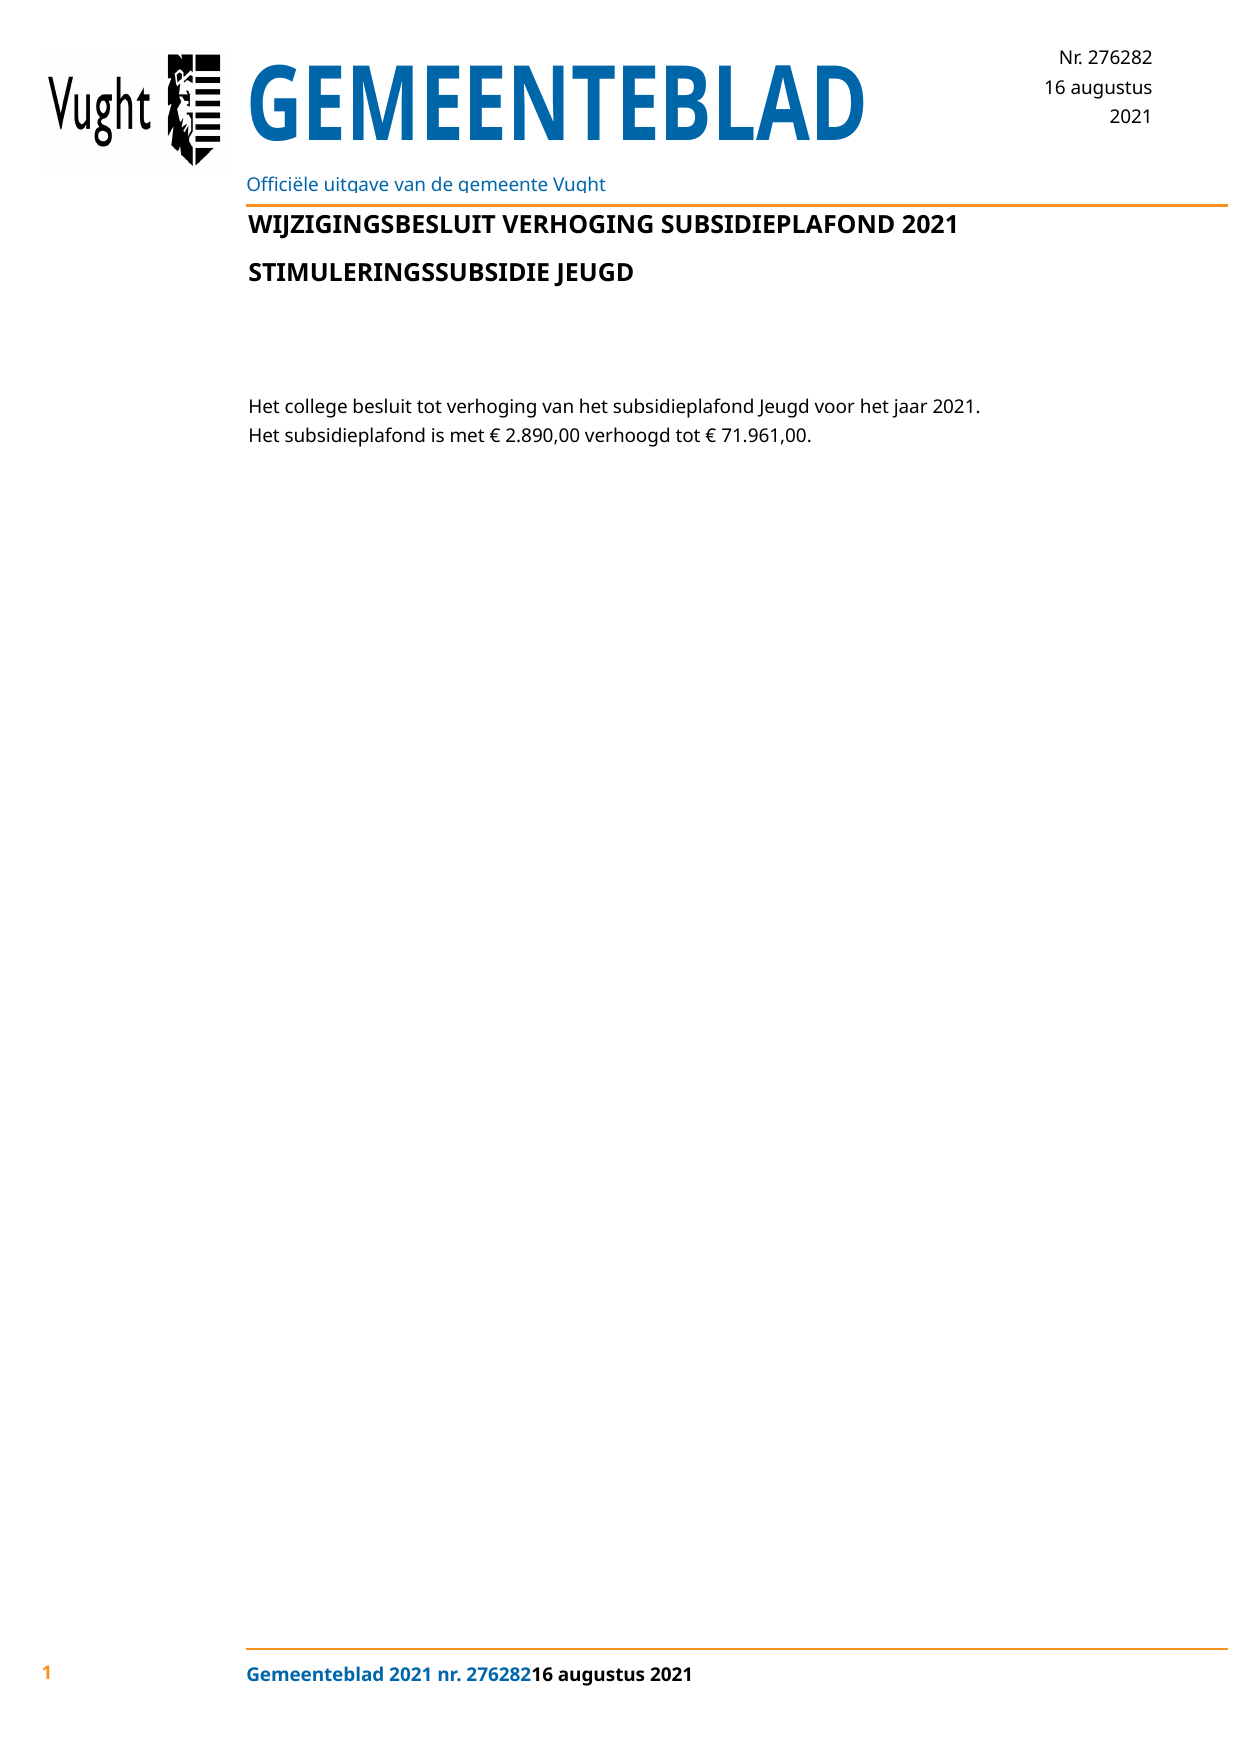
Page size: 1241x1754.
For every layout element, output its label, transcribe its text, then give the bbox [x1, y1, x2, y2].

text Het college besluit tot verhoging van het subsidieplafond Jeugd voor het jaar 2021. [248, 393, 1152, 419]
picture [41, 47, 231, 172]
text WIJZIGINGSBESLUIT VERHOGING SUBSIDIEPLAFOND 2021 STIMULERINGSSUBSIDIE JEUGD [248, 207, 1152, 288]
text Het subsidieplafond is met € 2.890,00 verhoogd tot € 71.961,00. [248, 422, 1152, 448]
